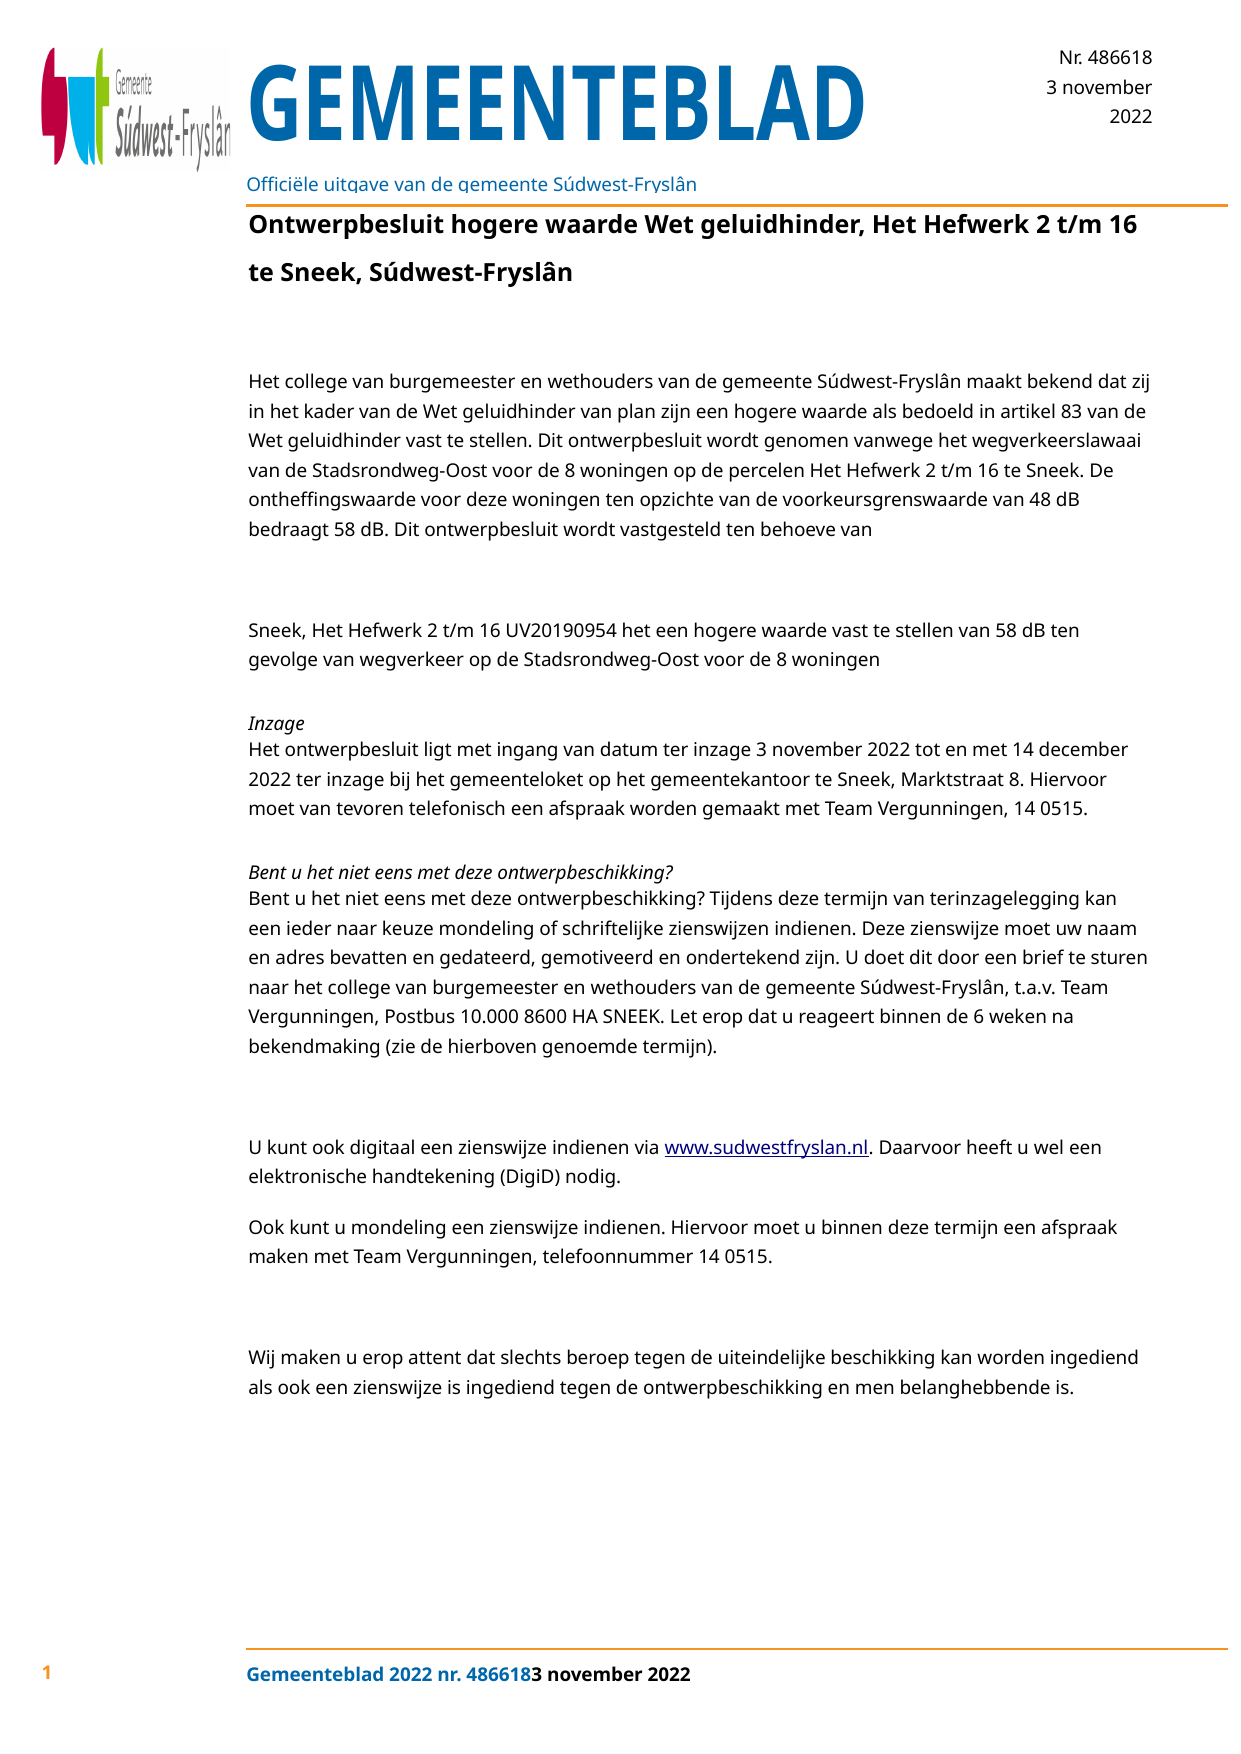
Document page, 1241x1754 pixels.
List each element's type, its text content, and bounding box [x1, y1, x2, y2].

text Bent u het niet eens met deze ontwerpbeschikking? Tijdens deze termijn van terinzagelegging kan een ieder naar keuze mondeling of schriftelijke zienswijzen indienen. Deze zienswijze moet uw naam en adres bevatten en gedateerd, gemotiveerd en ondertekend zijn. U doet dit door een brief te sturen naar het college van burgemeester en wethouders van de gemeente Súdwest-Fryslân, t.a.v. Team Vergunningen, Postbus 10.000 8600 HA SNEEK. Let erop dat u reageert binnen de 6 weken na bekendmaking (zie de hierboven genoemde termijn). [248, 885, 1152, 1059]
text Het college van burgemeester en wethouders van de gemeente Súdwest-Fryslân maakt bekend dat zij in het kader van de Wet geluidhinder van plan zijn een hogere waarde als bedoeld in artikel 83 van de Wet geluidhinder vast te stellen. Dit ontwerpbesluit wordt genomen vanwege het wegverkeerslawaai van de Stadsrondweg-Oost voor de 8 woningen op de percelen Het Hefwerk 2 t/m 16 te Sneek. De ontheffingswaarde voor deze woningen ten opzichte van de voorkeursgrenswaarde van 48 dB bedraagt 58 dB. Dit ontwerpbesluit wordt vastgesteld ten behoeve van [248, 368, 1152, 542]
text Bent u het niet eens met deze ontwerpbeschikking? [248, 859, 1152, 885]
text Ontwerpbesluit hogere waarde Wet geluidhinder, Het Hefwerk 2 t/m 16 te Sneek, Súdwest-Fryslân [248, 207, 1152, 288]
text Ook kunt u mondeling een zienswijze indienen. Hiervoor moet u binnen deze termijn een afspraak maken met Team Vergunningen, telefoonnummer 14 0515. [248, 1214, 1152, 1269]
text U kunt ook digitaal een zienswijze indienen via www.sudwestfryslan.nl. Daarvoor heeft u wel een elektronische handtekening (DigiD) nodig. [248, 1134, 1152, 1189]
text Sneek, Het Hefwerk 2 t/m 16 UV20190954 het een hogere waarde vast te stellen van 58 dB ten gevolge van wegverkeer op de Stadsrondweg-Oost voor de 8 woningen [248, 617, 1152, 672]
text Het ontwerpbesluit ligt met ingang van datum ter inzage 3 november 2022 tot en met 14 december 2022 ter inzage bij het gemeenteloket op het gemeentekantoor te Sneek, Marktstraat 8. Hiervoor moet van tevoren telefonisch een afspraak worden gemaakt met Team Vergunningen, 14 0515. [248, 736, 1152, 821]
text Inzage [248, 711, 1152, 736]
picture [41, 47, 231, 172]
text Wij maken u erop attent dat slechts beroep tegen de uiteindelijke beschikking kan worden ingediend als ook een zienswijze is ingediend tegen de ontwerpbeschikking en men belanghebbende is. [248, 1344, 1152, 1400]
